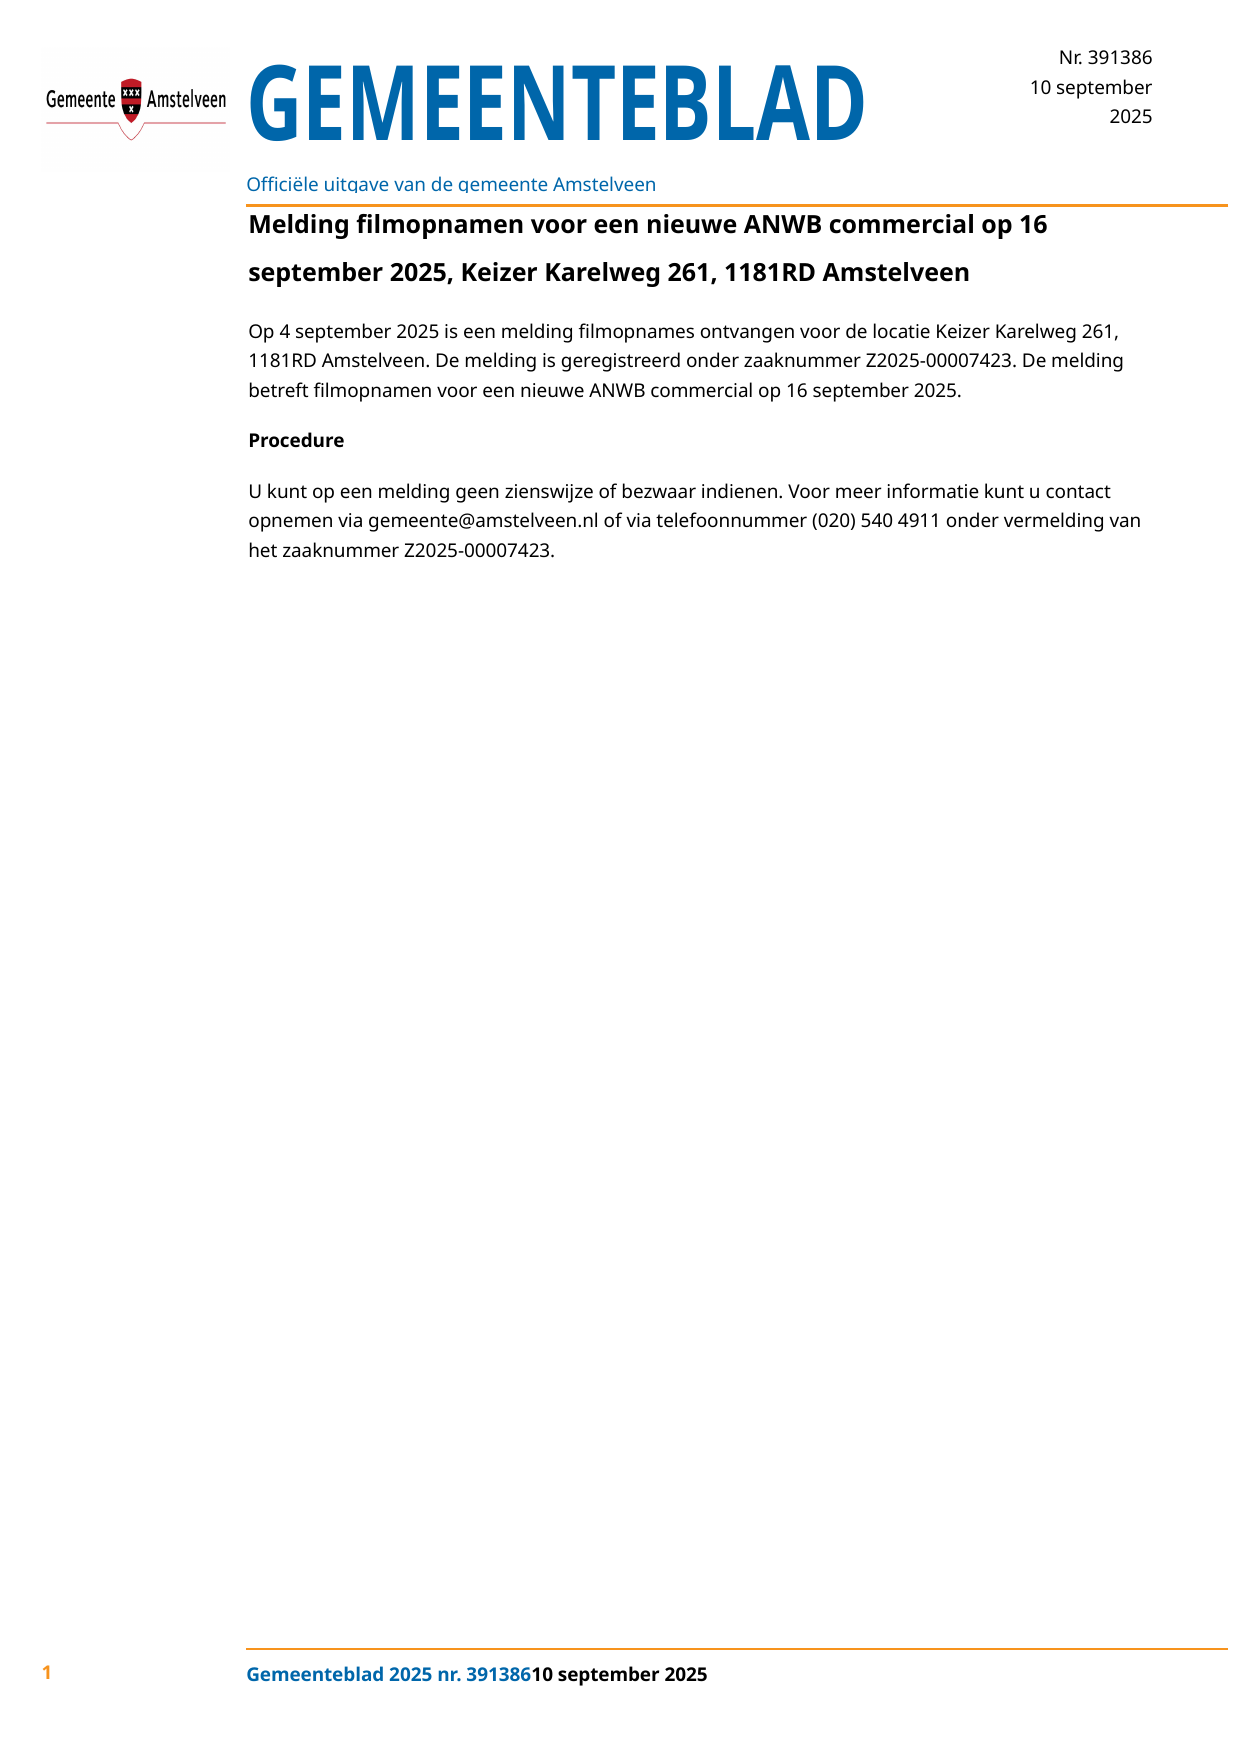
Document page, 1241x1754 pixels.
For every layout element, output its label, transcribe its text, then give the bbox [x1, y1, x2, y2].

text Melding filmopnamen voor een nieuwe ANWB commercial op 16 september 2025, Keizer Karelweg 261, 1181RD Amstelveen [248, 207, 1152, 288]
text Procedure [248, 427, 1152, 453]
picture [41, 47, 231, 172]
text Op 4 september 2025 is een melding filmopnames ontvangen voor de locatie Keizer Karelweg 261, 1181RD Amstelveen. De melding is geregistreerd onder zaaknummer Z2025-00007423. De melding betreft filmopnamen voor een nieuwe ANWB commercial op 16 september 2025. [248, 318, 1152, 403]
text U kunt op een melding geen zienswijze of bezwaar indienen. Voor meer informatie kunt u contact opnemen via gemeente@amstelveen.nl of via telefoonnummer (020) 540 4911 onder vermelding van het zaaknummer Z2025-00007423. [248, 478, 1152, 563]
